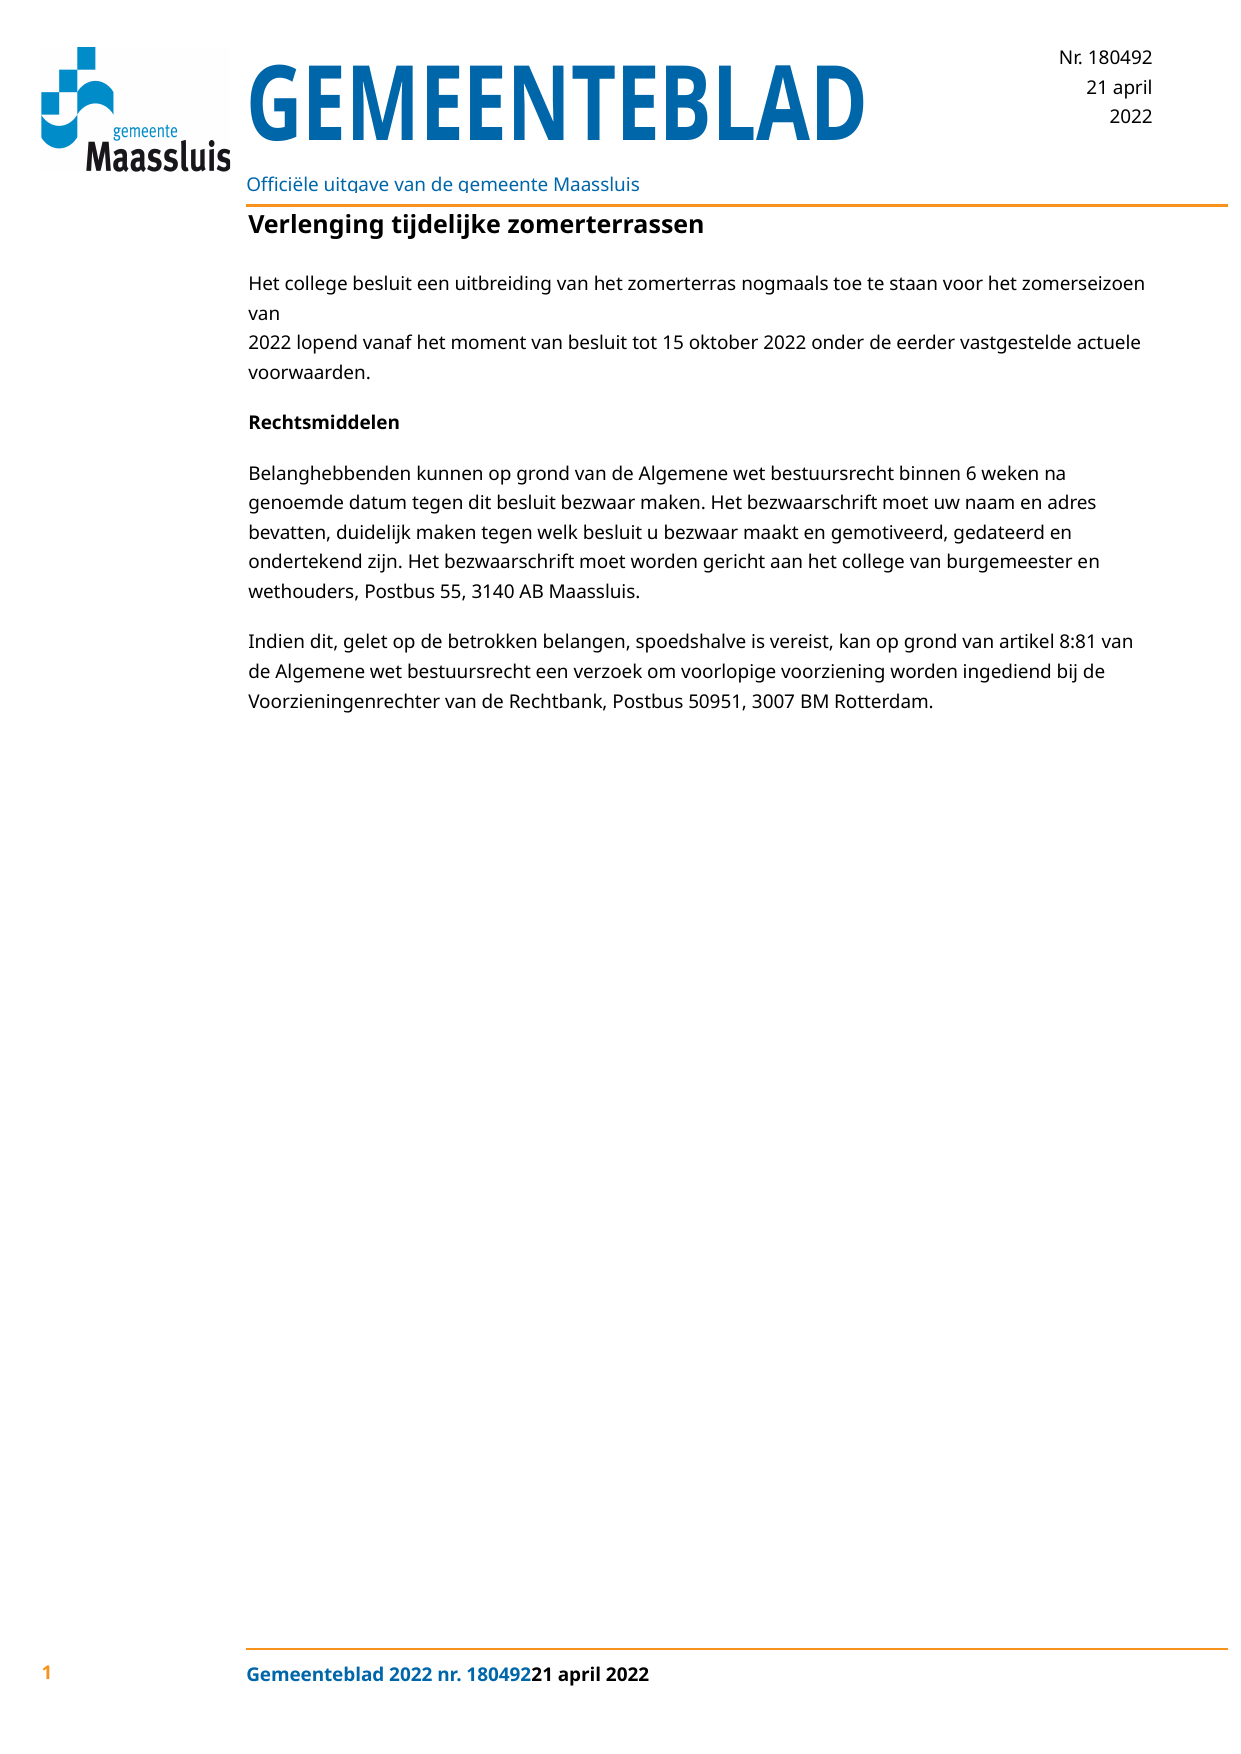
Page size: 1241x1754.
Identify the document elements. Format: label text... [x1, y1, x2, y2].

text Belanghebbenden kunnen op grond van de Algemene wet bestuursrecht binnen 6 weken na genoemde datum tegen dit besluit bezwaar maken. Het bezwaarschrift moet uw naam en adres bevatten, duidelijk maken tegen welk besluit u bezwaar maakt en gemotiveerd, gedateerd en ondertekend zijn. Het bezwaarschrift moet worden gericht aan het college van burgemeester en wethouders, Postbus 55, 3140 AB Maassluis. [248, 460, 1152, 604]
text Indien dit, gelet op de betrokken belangen, spoedshalve is vereist, kan op grond van artikel 8:81 van de Algemene wet bestuursrecht een verzoek om voorlopige voorziening worden ingediend bij de Voorzieningenrechter van de Rechtbank, Postbus 50951, 3007 BM Rotterdam. [248, 629, 1152, 713]
text Rechtsmiddelen [248, 409, 1152, 435]
text Het college besluit een uitbreiding van het zomerterras nogmaals toe te staan voor het zomerseizoen van 2022 lopend vanaf het moment van besluit tot 15 oktober 2022 onder de eerder vastgestelde actuele voorwaarden. [248, 270, 1152, 385]
picture [41, 47, 231, 172]
picture [41, 47, 77, 92]
text Verlenging tijdelijke zomerterrassen [248, 207, 1152, 241]
